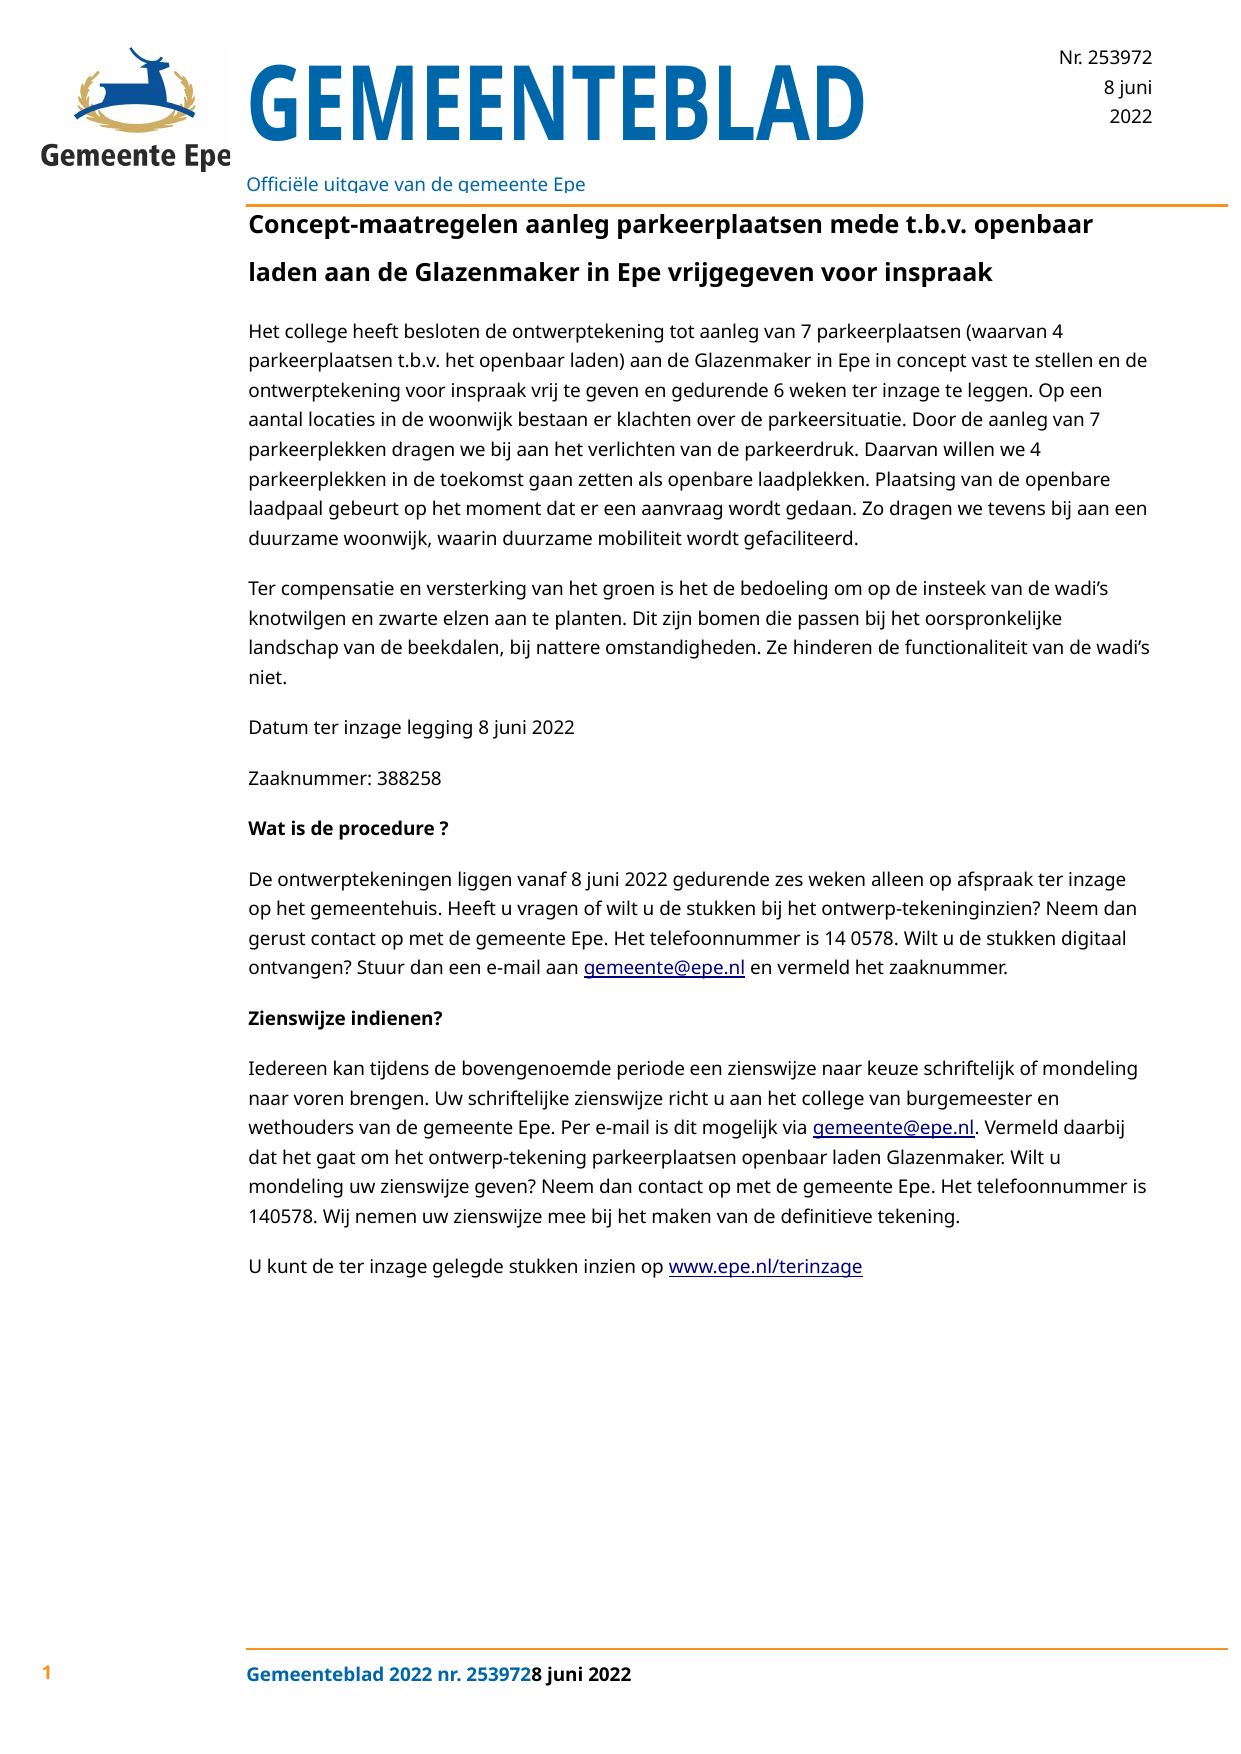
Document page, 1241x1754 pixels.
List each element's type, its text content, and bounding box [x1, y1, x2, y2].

text Ter compensatie en versterking van het groen is het de bedoeling om op de insteek van de wadi’s knotwilgen en zwarte elzen aan te planten. Dit zijn bomen die passen bij het oorspronkelijke landschap van de beekdalen, bij nattere omstandigheden. Ze hinderen de functionaliteit van de wadi’s niet. [248, 575, 1152, 690]
text U kunt de ter inzage gelegde stukken inzien op www.epe.nl/terinzage [248, 1254, 1152, 1279]
text Zienswijze indienen? [248, 1005, 1152, 1031]
text Concept-maatregelen aanleg parkeerplaatsen mede t.b.v. openbaar laden aan de Glazenmaker in Epe vrijgegeven voor inspraak [248, 207, 1152, 288]
picture [41, 47, 231, 172]
text Wat is de procedure ? [248, 815, 1152, 841]
text Datum ter inzage legging 8 juni 2022 [248, 714, 1152, 740]
text Het college heeft besloten de ontwerptekening tot aanleg van 7 parkeerplaatsen (waarvan 4 parkeerplaatsen t.b.v. het openbaar laden) aan de Glazenmaker in Epe in concept vast te stellen en de ontwerptekening voor inspraak vrij te geven en gedurende 6 weken ter inzage te leggen. Op een aantal locaties in de woonwijk bestaan er klachten over de parkeersituatie. Door de aanleg van 7 parkeerplekken dragen we bij aan het verlichten van de parkeerdruk. Daarvan willen we 4 parkeerplekken in de toekomst gaan zetten als openbare laadplekken. Plaatsing van de openbare laadpaal gebeurt op het moment dat er een aanvraag wordt gedaan. Zo dragen we tevens bij aan een duurzame woonwijk, waarin duurzame mobiliteit wordt gefaciliteerd. [248, 318, 1152, 551]
text De ontwerptekeningen liggen vanaf 8 juni 2022 gedurende zes weken alleen op afspraak ter inzage op het gemeentehuis. Heeft u vragen of wilt u de stukken bij het ontwerp-tekeninginzien? Neem dan gerust contact op met de gemeente Epe. Het telefoonnummer is 14 0578. Wilt u de stukken digitaal ontvangen? Stuur dan een e-mail aan gemeente@epe.nl en vermeld het zaaknummer. [248, 866, 1152, 980]
text Iedereen kan tijdens de bovengenoemde periode een zienswijze naar keuze schriftelijk of mondeling naar voren brengen. Uw schriftelijke zienswijze richt u aan het college van burgemeester en wethouders van de gemeente Epe. Per e-mail is dit mogelijk via gemeente@epe.nl. Vermeld daarbij dat het gaat om het ontwerp-tekening parkeerplaatsen openbaar laden Glazenmaker. Wilt u mondeling uw zienswijze geven? Neem dan contact op met de gemeente Epe. Het telefoonnummer is 140578. Wij nemen uw zienswijze mee bij het maken van de definitieve tekening. [248, 1055, 1152, 1229]
text Zaaknummer: 388258 [248, 765, 1152, 791]
